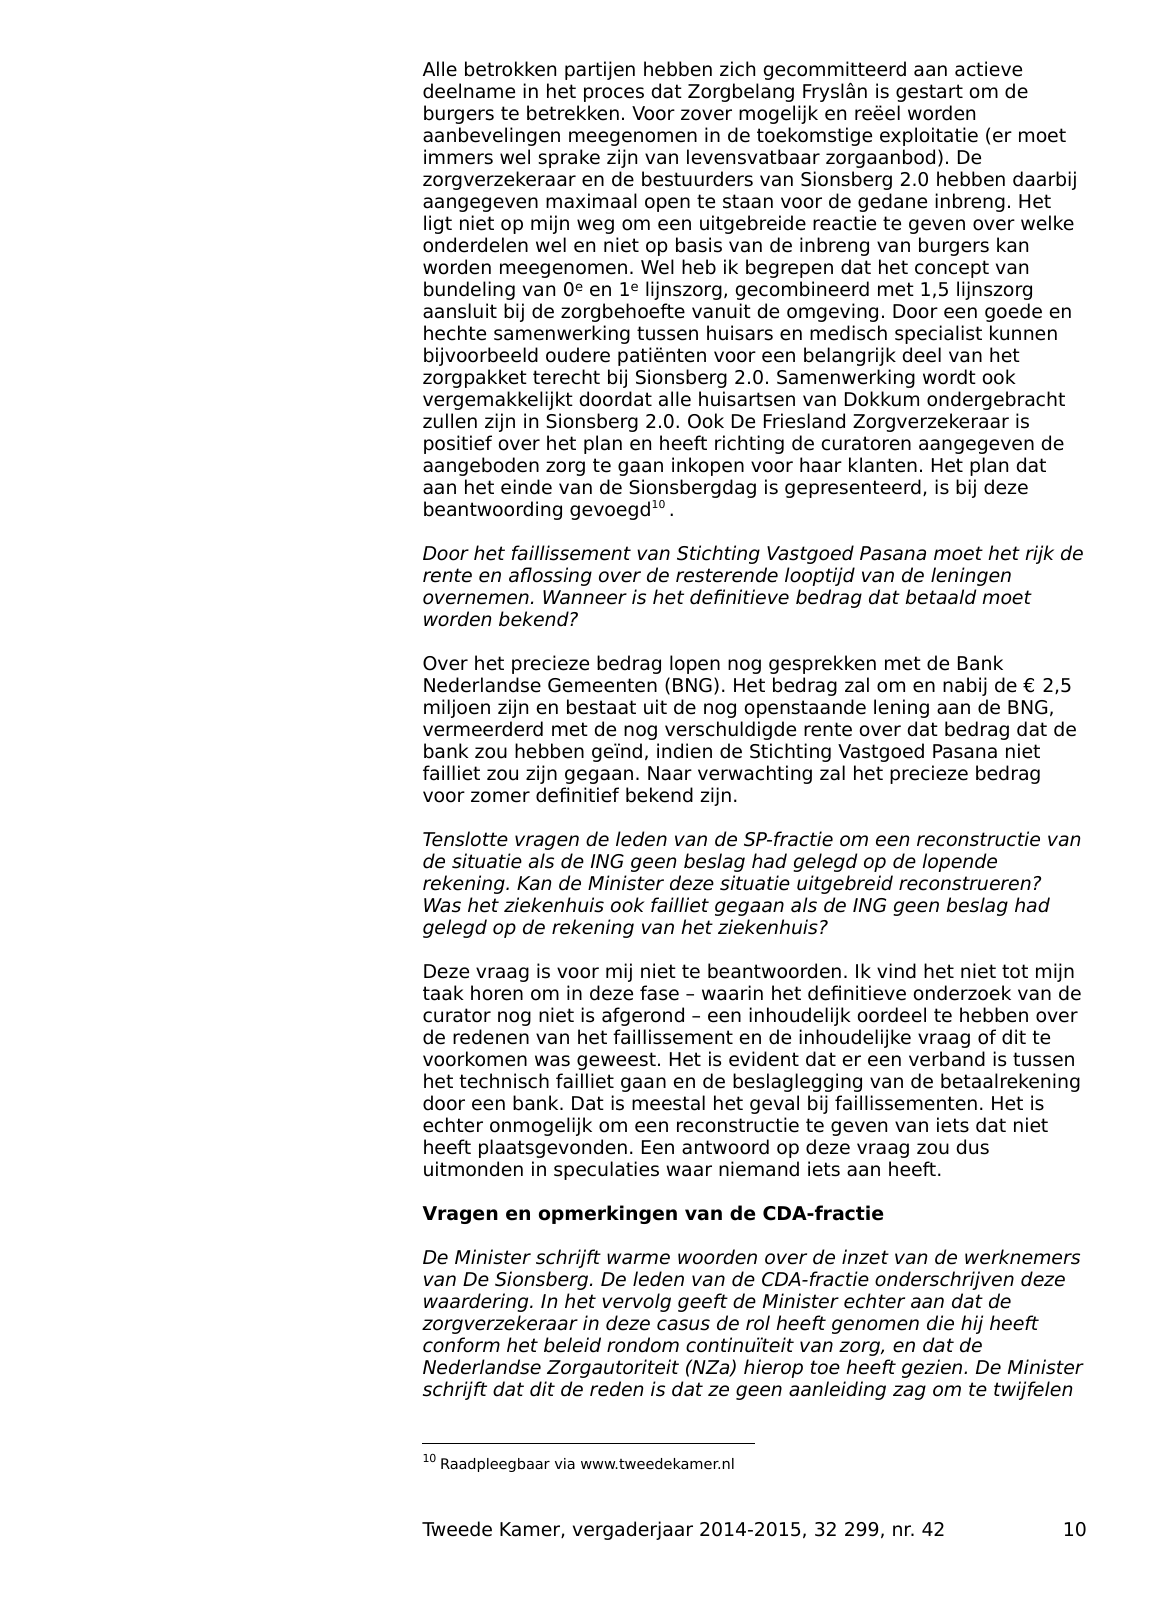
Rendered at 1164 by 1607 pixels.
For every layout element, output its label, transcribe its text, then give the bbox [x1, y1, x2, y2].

subtitle Vragen en opmerkingen van de CDA-fractie [422, 1203, 1087, 1225]
text De Minister schrijft warme woorden over de inzet van de werknemers van De Sionsberg. De leden van de CDA-fractie onderschrijven deze waardering. In het vervolg geeft de Minister echter aan dat de zorgverzekeraar in deze casus de rol heeft genomen die hij heeft conform het beleid rondom continuïteit van zorg, en dat de Nederlandse Zorgautoriteit (NZa) hierop toe heeft gezien. De Minister schrijft dat dit de reden is dat ze geen aanleiding zag om te twijfelen [422, 1247, 1087, 1401]
text Alle betrokken partijen hebben zich gecommitteerd aan actieve deelname in het proces dat Zorgbelang Fryslân is gestart om de burgers te betrekken. Voor zover mogelijk en reëel worden aanbevelingen meegenomen in de toekomstige exploitatie (er moet immers wel sprake zijn van levensvatbaar zorgaanbod). De zorgverzekeraar en de bestuurders van Sionsberg 2.0 hebben daarbij aangegeven maximaal open te staan voor de gedane inbreng. Het ligt niet op mijn weg om een uitgebreide reactie te geven over welke onderdelen wel en niet op basis van de inbreng van burgers kan worden meegenomen. Wel heb ik begrepen dat het concept van bundeling van 0e en 1e lijnszorg, gecombineerd met 1,5 lijnszorg aansluit bij de zorgbehoefte vanuit de omgeving. Door een goede en hechte samenwerking tussen huisars en medisch specialist kunnen bijvoorbeeld oudere patiënten voor een belangrijk deel van het zorgpakket terecht bij Sionsberg 2.0. Samenwerking wordt ook vergemakkelijkt doordat alle huisartsen van Dokkum ondergebracht zullen zijn in Sionsberg 2.0. Ook De Friesland Zorgverzekeraar is positief over het plan en heeft richting de curatoren aangegeven de aangeboden zorg te gaan inkopen voor haar klanten. Het plan dat aan het einde van de Sionsbergdag is gepresenteerd, is bij deze beantwoording gevoegd. [422, 59, 1087, 521]
text Raadpleegbaar via www.tweedekamer.nl [422, 1452, 1087, 1474]
text Over het precieze bedrag lopen nog gesprekken met de Bank Nederlandse Gemeenten (BNG). Het bedrag zal om en nabij de € 2,5 miljoen zijn en bestaat uit de nog openstaande lening aan de BNG, vermeerderd met de nog verschuldigde rente over dat bedrag dat de bank zou hebben geïnd, indien de Stichting Vastgoed Pasana niet failliet zou zijn gegaan. Naar verwachting zal het precieze bedrag voor zomer definitief bekend zijn. [422, 653, 1087, 807]
text Tenslotte vragen de leden van de SP-fractie om een reconstructie van de situatie als de ING geen beslag had gelegd op de lopende rekening. Kan de Minister deze situatie uitgebreid reconstrueren? Was het ziekenhuis ook failliet gegaan als de ING geen beslag had gelegd op de rekening van het ziekenhuis? [422, 829, 1087, 939]
text Deze vraag is voor mij niet te beantwoorden. Ik vind het niet tot mijn taak horen om in deze fase – waarin het definitieve onderzoek van de curator nog niet is afgerond – een inhoudelijk oordeel te hebben over de redenen van het faillissement en de inhoudelijke vraag of dit te voorkomen was geweest. Het is evident dat er een verband is tussen het technisch failliet gaan en de beslaglegging van de betaalrekening door een bank. Dat is meestal het geval bij faillissementen. Het is echter onmogelijk om een reconstructie te geven van iets dat niet heeft plaatsgevonden. Een antwoord op deze vraag zou dus uitmonden in speculaties waar niemand iets aan heeft. [422, 961, 1087, 1181]
text Door het faillissement van Stichting Vastgoed Pasana moet het rijk de rente en aflossing over de resterende looptijd van de leningen overnemen. Wanneer is het definitieve bedrag dat betaald moet worden bekend? [422, 543, 1087, 631]
